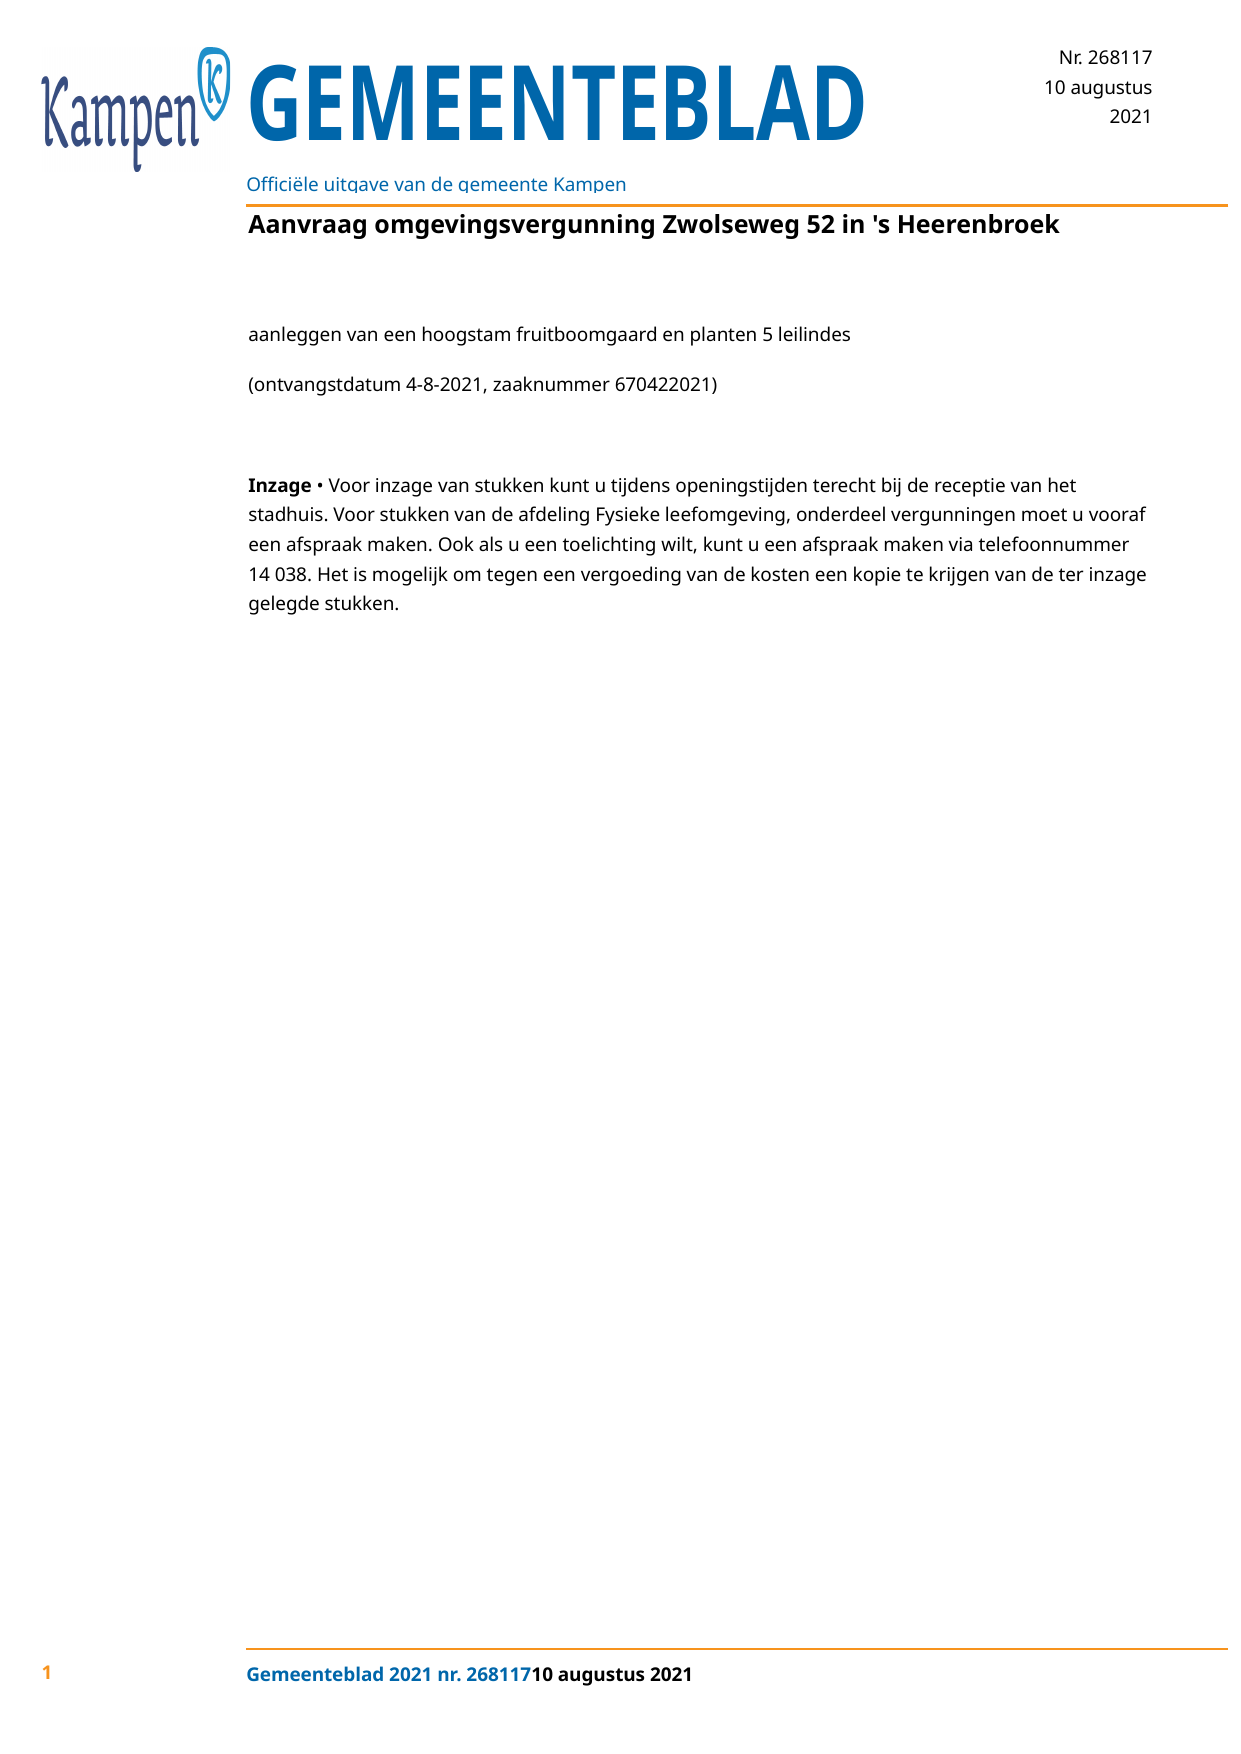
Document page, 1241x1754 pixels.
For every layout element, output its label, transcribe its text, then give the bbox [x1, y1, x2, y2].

picture [41, 47, 231, 172]
text (ontvangstdatum 4-8-2021, zaaknummer 670422021) [248, 371, 1152, 397]
text Aanvraag omgevingsvergunning Zwolseweg 52 in 's Heerenbroek [248, 207, 1152, 241]
text aanleggen van een hoogstam fruitboomgaard en planten 5 leilindes [248, 321, 1152, 346]
text Inzage • Voor inzage van stukken kunt u tijdens openingstijden terecht bij de receptie van het stadhuis. Voor stukken van de afdeling Fysieke leefomgeving, onderdeel vergunningen moet u vooraf een afspraak maken. Ook als u een toelichting wilt, kunt u een afspraak maken via telefoonnummer 14 038. Het is mogelijk om tegen een vergoeding van de kosten een kopie te krijgen van de ter inzage gelegde stukken. [248, 472, 1152, 616]
